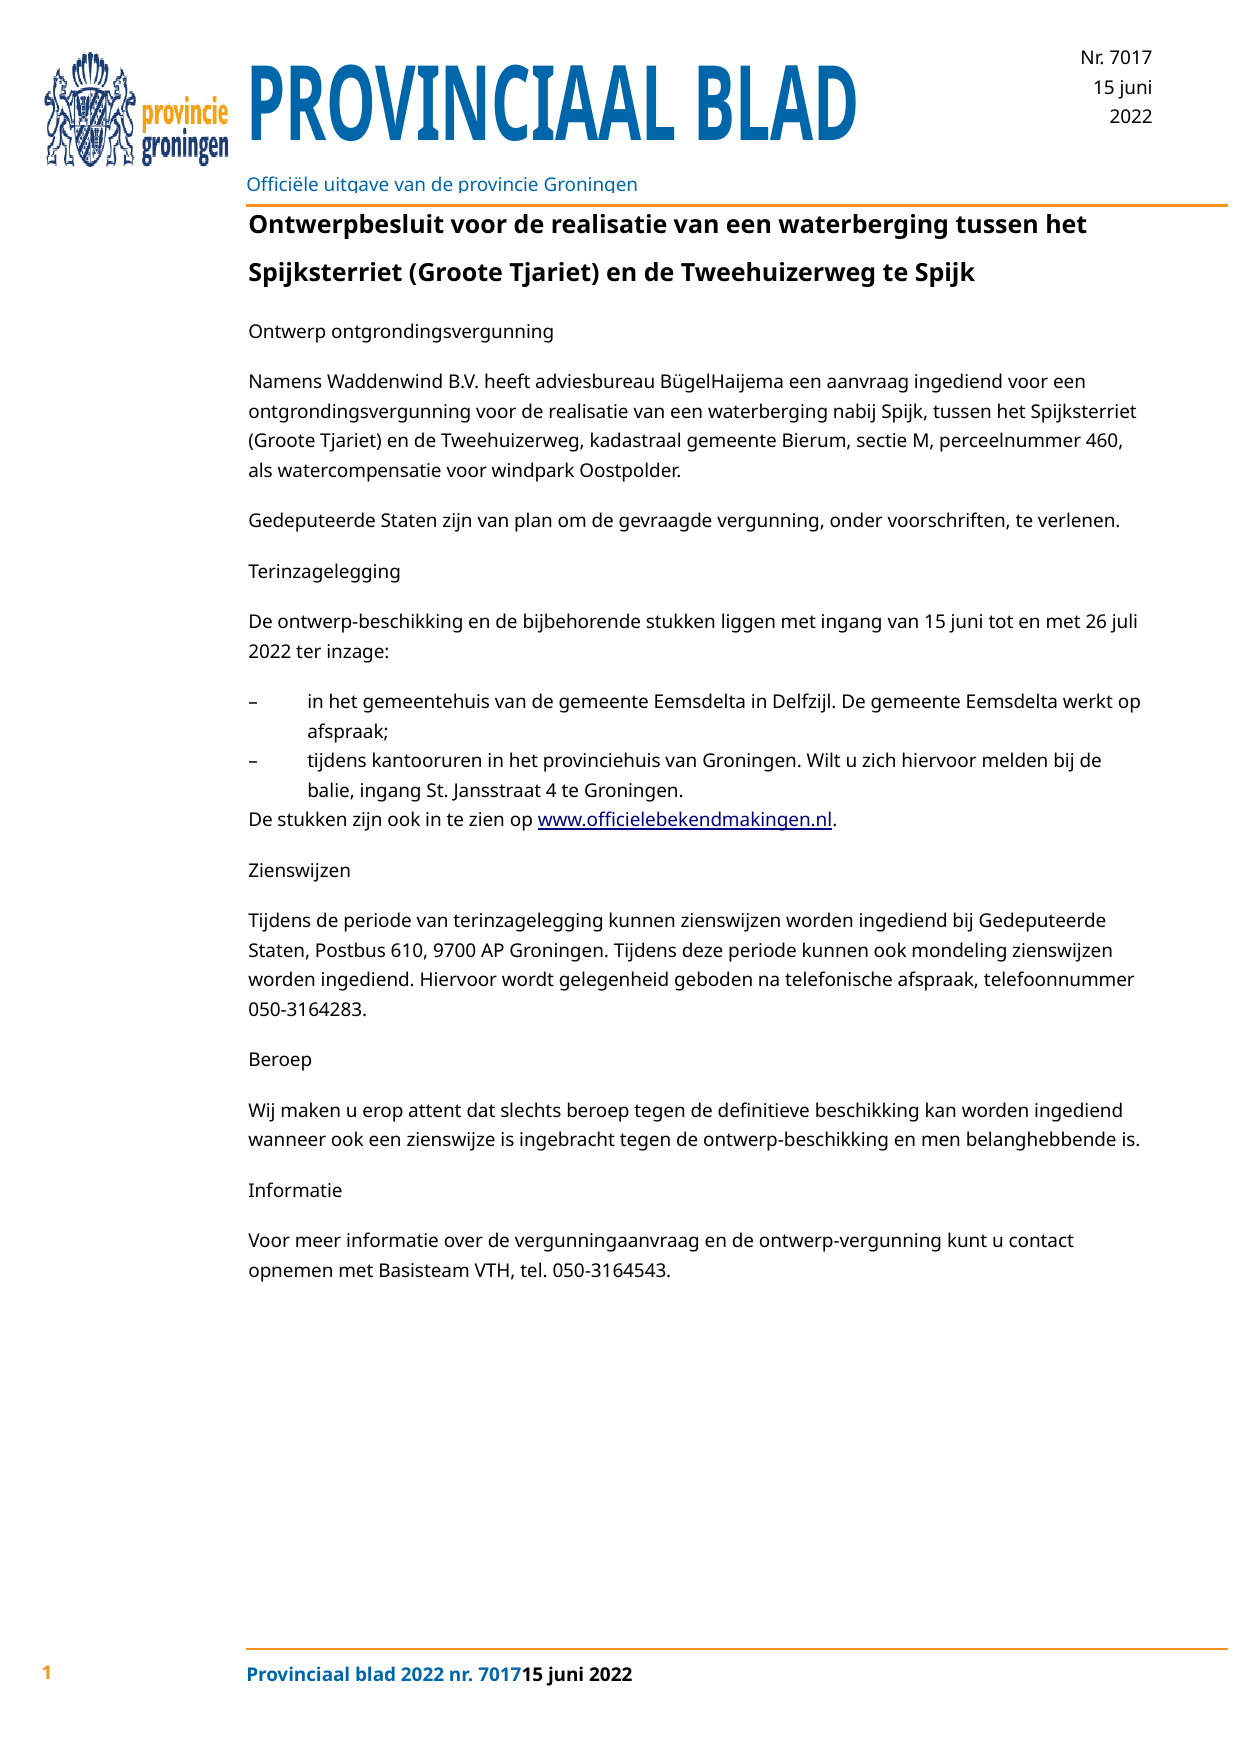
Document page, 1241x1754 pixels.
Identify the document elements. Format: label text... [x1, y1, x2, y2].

text De ontwerp-beschikking en de bijbehorende stukken liggen met ingang van 15 juni tot en met 26 juli 2022 ter inzage: [248, 608, 1152, 664]
picture [41, 47, 231, 172]
list in het gemeentehuis van de gemeente Eemsdelta in Delfzijl. De gemeente Eemsdelta werkt op afspraak; [248, 688, 1152, 744]
text De stukken zijn ook in te zien op www.officielebekendmakingen.nl. [248, 807, 1152, 832]
text Beroep [248, 1047, 1152, 1072]
text Wij maken u erop attent dat slechts beroep tegen de definitieve beschikking kan worden ingediend wanneer ook een zienswijze is ingebracht tegen de ontwerp-beschikking en men belanghebbende is. [248, 1097, 1152, 1152]
list tijdens kantooruren in het provinciehuis van Groningen. Wilt u zich hiervoor melden bij de balie, ingang St. Jansstraat 4 te Groningen. [248, 747, 1152, 803]
text Voor meer informatie over de vergunningaanvraag en de ontwerp-vergunning kunt u contact opnemen met Basisteam VTH, tel. 050-3164543. [248, 1227, 1152, 1283]
text Zienswijzen [248, 857, 1152, 883]
text Ontwerp ontgrondingsvergunning [248, 318, 1152, 344]
text Gedeputeerde Staten zijn van plan om de gevraagde vergunning, onder voorschriften, te verlenen. [248, 507, 1152, 533]
text Informatie [248, 1177, 1152, 1203]
text Namens Waddenwind B.V. heeft adviesbureau BügelHaijema een aanvraag ingediend voor een ontgrondingsvergunning voor de realisatie van een waterberging nabij Spijk, tussen het Spijksterriet (Groote Tjariet) en de Tweehuizerweg, kadastraal gemeente Bierum, sectie M, perceelnummer 460, als watercompensatie voor windpark Oostpolder. [248, 368, 1152, 483]
text Terinzagelegging [248, 558, 1152, 584]
text Tijdens de periode van terinzagelegging kunnen zienswijzen worden ingediend bij Gedeputeerde Staten, Postbus 610, 9700 AP Groningen. Tijdens deze periode kunnen ook mondeling zienswijzen worden ingediend. Hiervoor wordt gelegenheid geboden na telefonische afspraak, telefoonnummer 050-3164283. [248, 907, 1152, 1022]
text Ontwerpbesluit voor de realisatie van een waterberging tussen het Spijksterriet (Groote Tjariet) en de Tweehuizerweg te Spijk [248, 207, 1152, 288]
